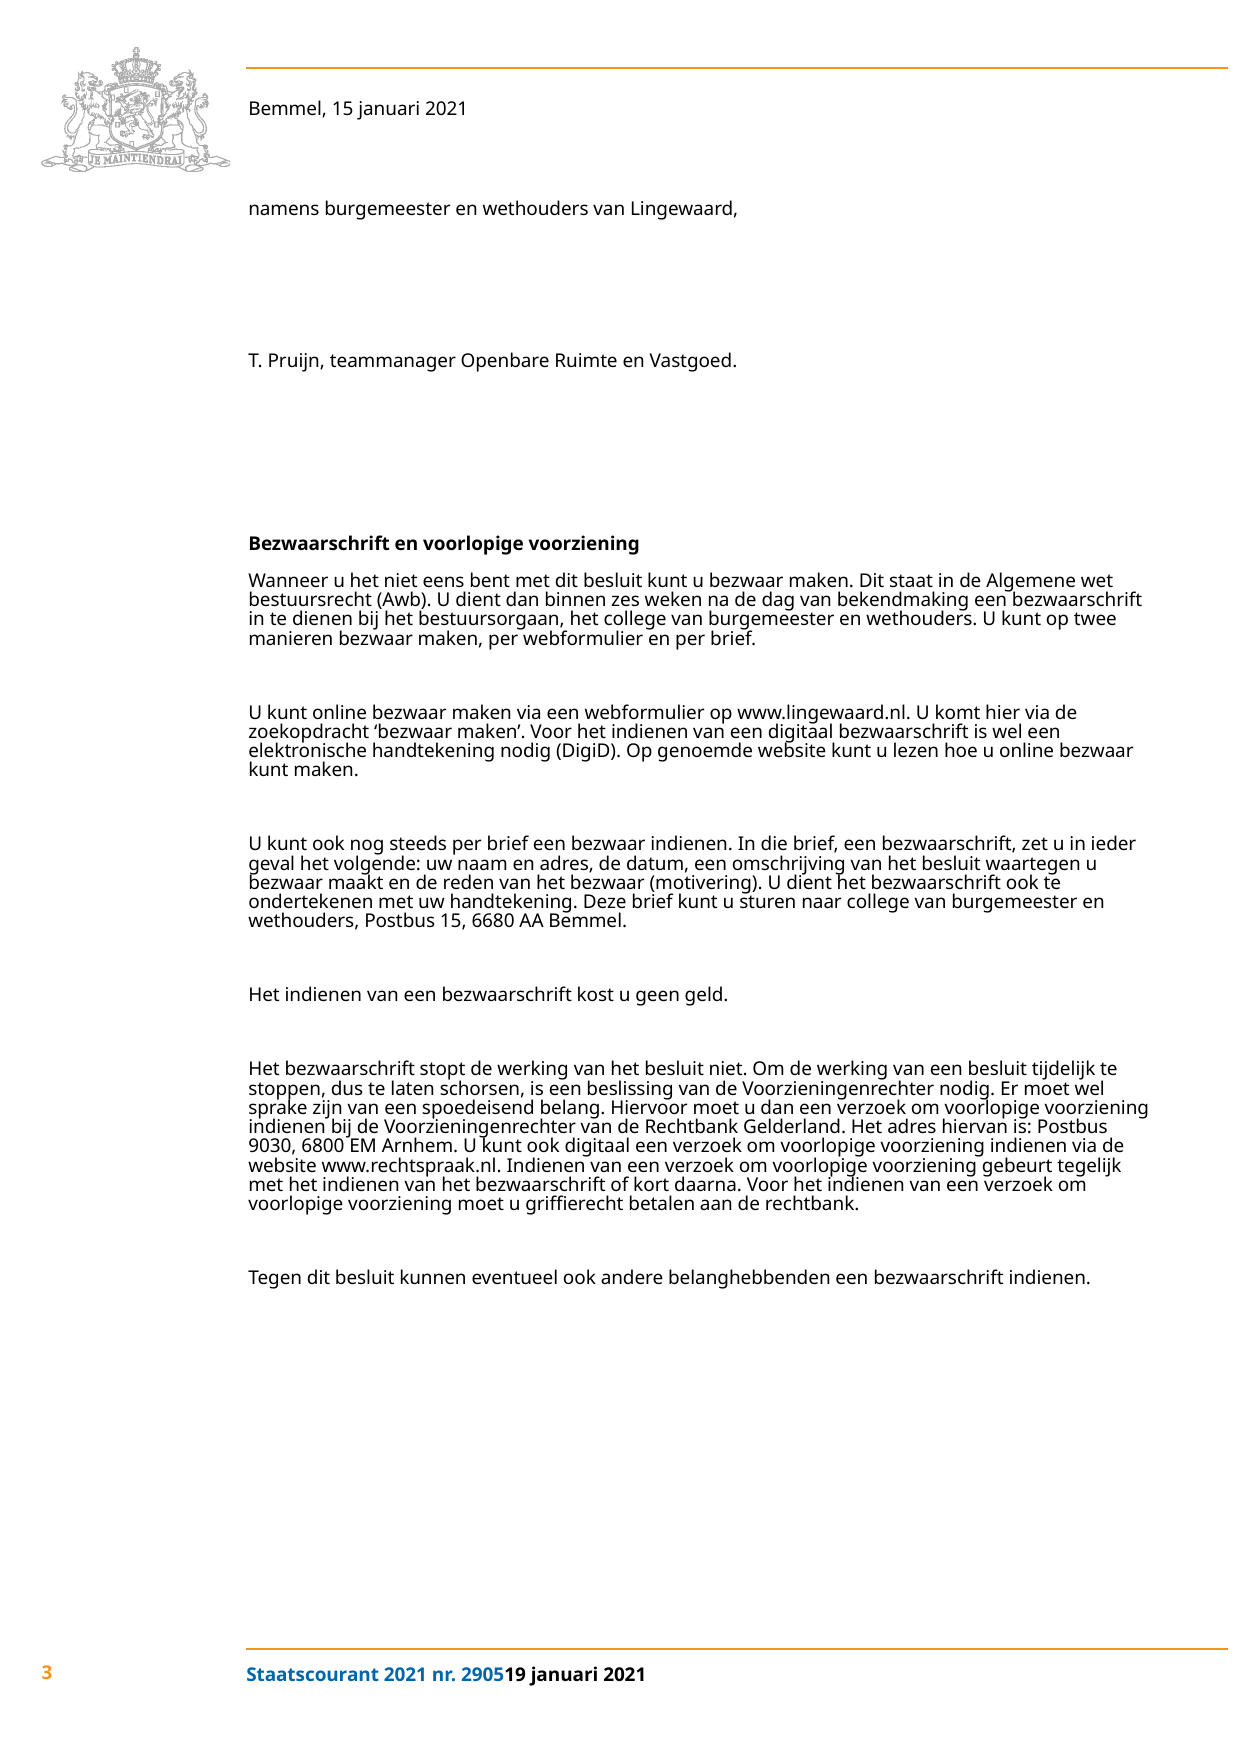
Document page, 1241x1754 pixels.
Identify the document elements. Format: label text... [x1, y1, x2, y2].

text Tegen dit besluit kunnen eventueel ook andere belanghebbenden een bezwaarschrift indienen. [248, 1269, 1152, 1288]
text Bemmel, 15 januari 2021 [248, 95, 1152, 121]
text U kunt ook nog steeds per brief een bezwaar indienen. In die brief, een bezwaarschrift, zet u in ieder geval het volgende: uw naam en adres, de datum, een omschrijving van het besluit waartegen u bezwaar maakt en de reden van het bezwaar (motivering). U dient het bezwaarschrift ook te ondertekenen met uw handtekening. Deze brief kunt u sturen naar college van burgemeester en wethouders, Postbus 15, 6680 AA Bemmel. [248, 835, 1152, 932]
text Wanneer u het niet eens bent met dit besluit kunt u bezwaar maken. Dit staat in de Algemene wet bestuursrecht (Awb). U dient dan binnen zes weken na de dag van bekendmaking een bezwaarschrift in te dienen bij het bestuursorgaan, het college van burgemeester en wethouders. U kunt op twee manieren bezwaar maken, per webformulier en per brief. [248, 572, 1152, 649]
text Bezwaarschrift en voorlopige voorziening [248, 535, 1152, 554]
text Het indienen van een bezwaarschrift kost u geen geld. [248, 986, 1152, 1006]
text T. Pruijn, teammanager Openbare Ruimte en Vastgoed. [248, 347, 1152, 373]
picture [41, 47, 231, 172]
text Het bezwaarschrift stopt de werking van het besluit niet. Om de werking van een besluit tijdelijk te stoppen, dus te laten schorsen, is een beslissing van de Voorzieningenrechter nodig. Er moet wel sprake zijn van een spoedeisend belang. Hiervoor moet u dan een verzoek om voorlopige voorziening indienen bij de Voorzieningenrechter van de Rechtbank Gelderland. Het adres hiervan is: Postbus 9030, 6800 EM Arnhem. U kunt ook digitaal een verzoek om voorlopige voorziening indienen via de website www.rechtspraak.nl. Indienen van een verzoek om voorlopige voorziening gebeurt tegelijk met het indienen van het bezwaarschrift of kort daarna. Voor het indienen van een verzoek om voorlopige voorziening moet u griffierecht betalen aan de rechtbank. [248, 1060, 1152, 1214]
text U kunt online bezwaar maken via een webformulier op www.lingewaard.nl. U komt hier via de zoekopdracht ‘bezwaar maken’. Voor het indienen van een digitaal bezwaarschrift is wel een elektronische handtekening nodig (DigiD). Op genoemde website kunt u lezen hoe u online bezwaar kunt maken. [248, 704, 1152, 781]
text namens burgemeester en wethouders van Lingewaard, [248, 196, 1152, 221]
